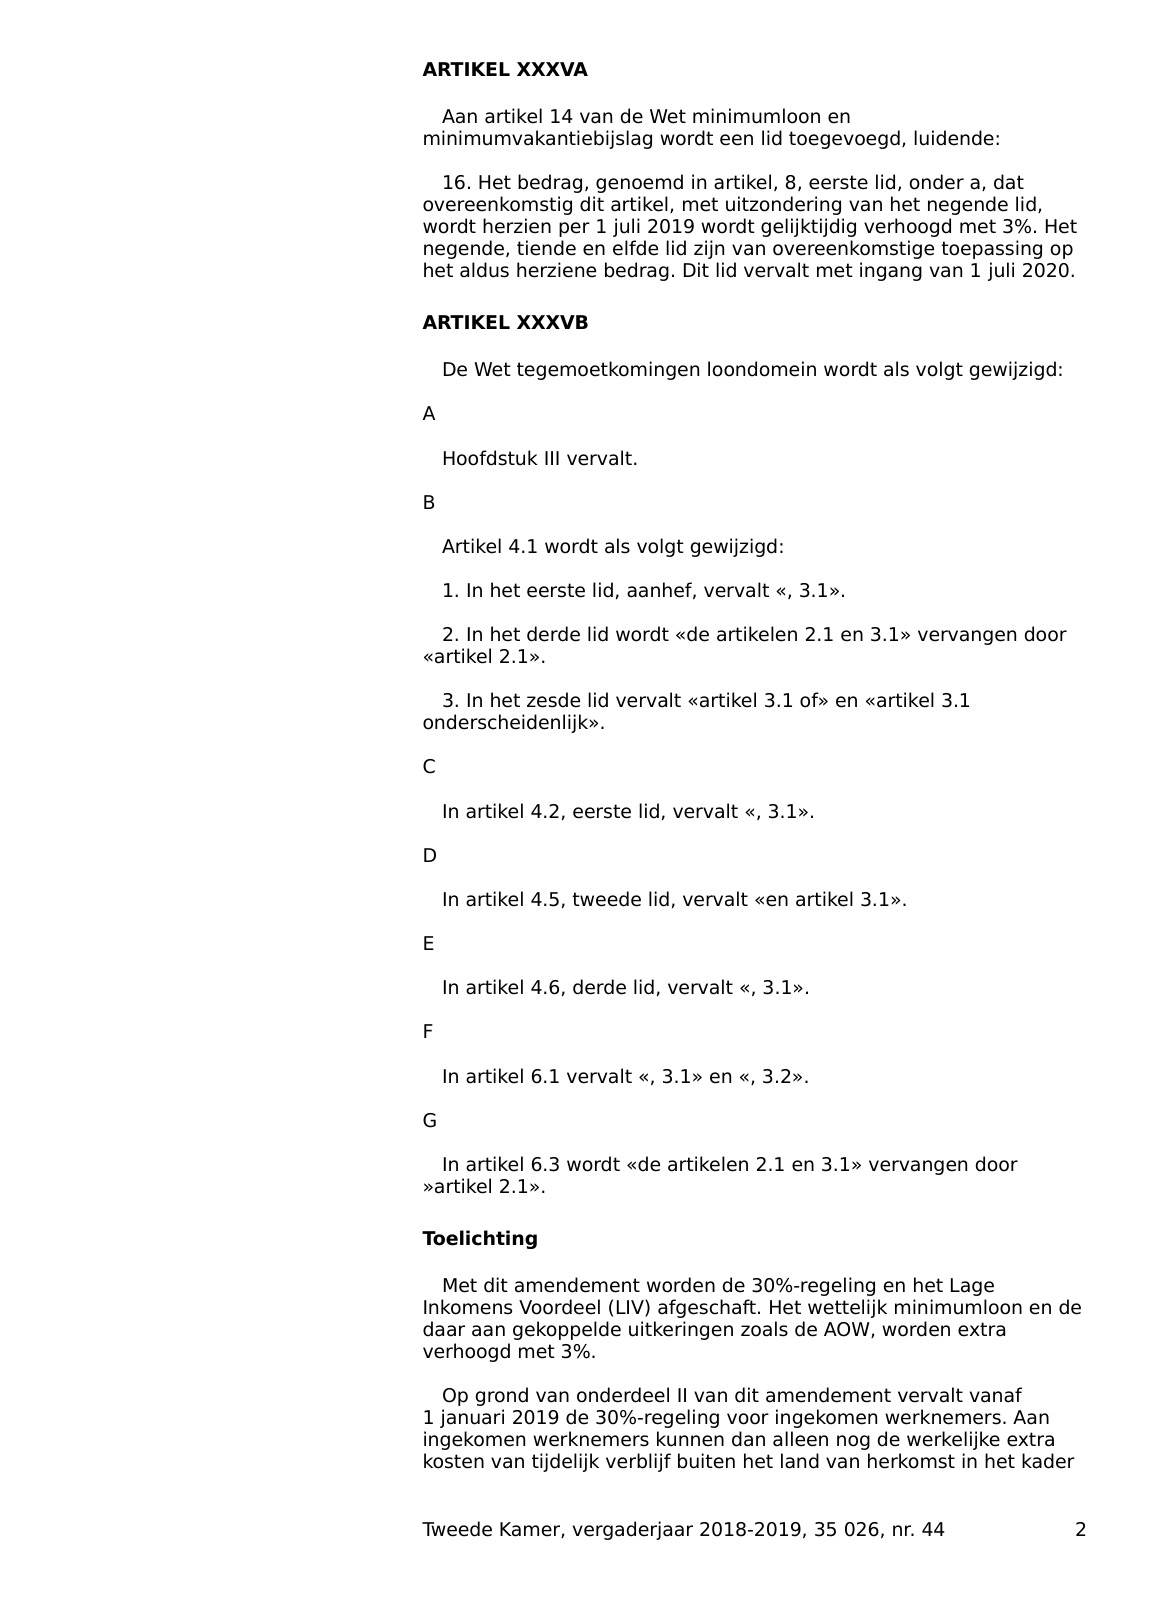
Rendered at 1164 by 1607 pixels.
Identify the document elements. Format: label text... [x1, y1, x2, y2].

text De Wet tegemoetkomingen loondomein wordt als volgt gewijzigd: [422, 359, 1087, 381]
text In artikel 4.6, derde lid, vervalt «, 3.1». [422, 977, 1087, 999]
text Hoofdstuk III vervalt. [422, 447, 1087, 469]
text 16. Het bedrag, genoemd in artikel, 8, eerste lid, onder a, dat overeenkomstig dit artikel, met uitzondering van het negende lid, wordt herzien per 1 juli 2019 wordt gelijktijdig verhoogd met 3%. Het negende, tiende en elfde lid zijn van overeenkomstige toepassing op het aldus herziene bedrag. Dit lid vervalt met ingang van 1 juli 2020. [422, 172, 1087, 282]
text 1. In het eerste lid, aanhef, vervalt «, 3.1». [422, 580, 1087, 602]
text Artikel 4.1 wordt als volgt gewijzigd: [422, 536, 1087, 558]
text In artikel 6.3 wordt «de artikelen 2.1 en 3.1» vervangen door »artikel 2.1». [422, 1154, 1087, 1198]
subtitle Toelichting [422, 1228, 1087, 1250]
text In artikel 6.1 vervalt «, 3.1» en «, 3.2». [422, 1066, 1087, 1087]
subtitle ARTIKEL XXXVB [422, 312, 1087, 334]
text A [422, 403, 1087, 425]
text Met dit amendement worden de 30%-regeling en het Lage Inkomens Voordeel (LIV) afgeschaft. Het wettelijk minimumloon en de daar aan gekoppelde uitkeringen zoals de AOW, worden extra verhoogd met 3%. [422, 1275, 1087, 1363]
text 2. In het derde lid wordt «de artikelen 2.1 en 3.1» vervangen door «artikel 2.1». [422, 624, 1087, 668]
text Aan artikel 14 van de Wet minimumloon en minimumvakantiebijslag wordt een lid toegevoegd, luidende: [422, 106, 1087, 150]
text In artikel 4.5, tweede lid, vervalt «en artikel 3.1». [422, 889, 1087, 911]
text C [422, 756, 1087, 778]
text D [422, 845, 1087, 867]
text B [422, 492, 1087, 513]
text G [422, 1110, 1087, 1132]
subtitle ARTIKEL XXXVA [422, 59, 1087, 81]
text E [422, 933, 1087, 955]
text 3. In het zesde lid vervalt «artikel 3.1 of» en «artikel 3.1 onderscheidenlijk». [422, 690, 1087, 734]
text Op grond van onderdeel II van dit amendement vervalt vanaf 1 januari 2019 de 30%-regeling voor ingekomen werknemers. Aan ingekomen werknemers kunnen dan alleen nog de werkelijke extra kosten van tijdelijk verblijf buiten het land van herkomst in het kader [422, 1385, 1087, 1473]
text F [422, 1021, 1087, 1043]
text In artikel 4.2, eerste lid, vervalt «, 3.1». [422, 801, 1087, 822]
